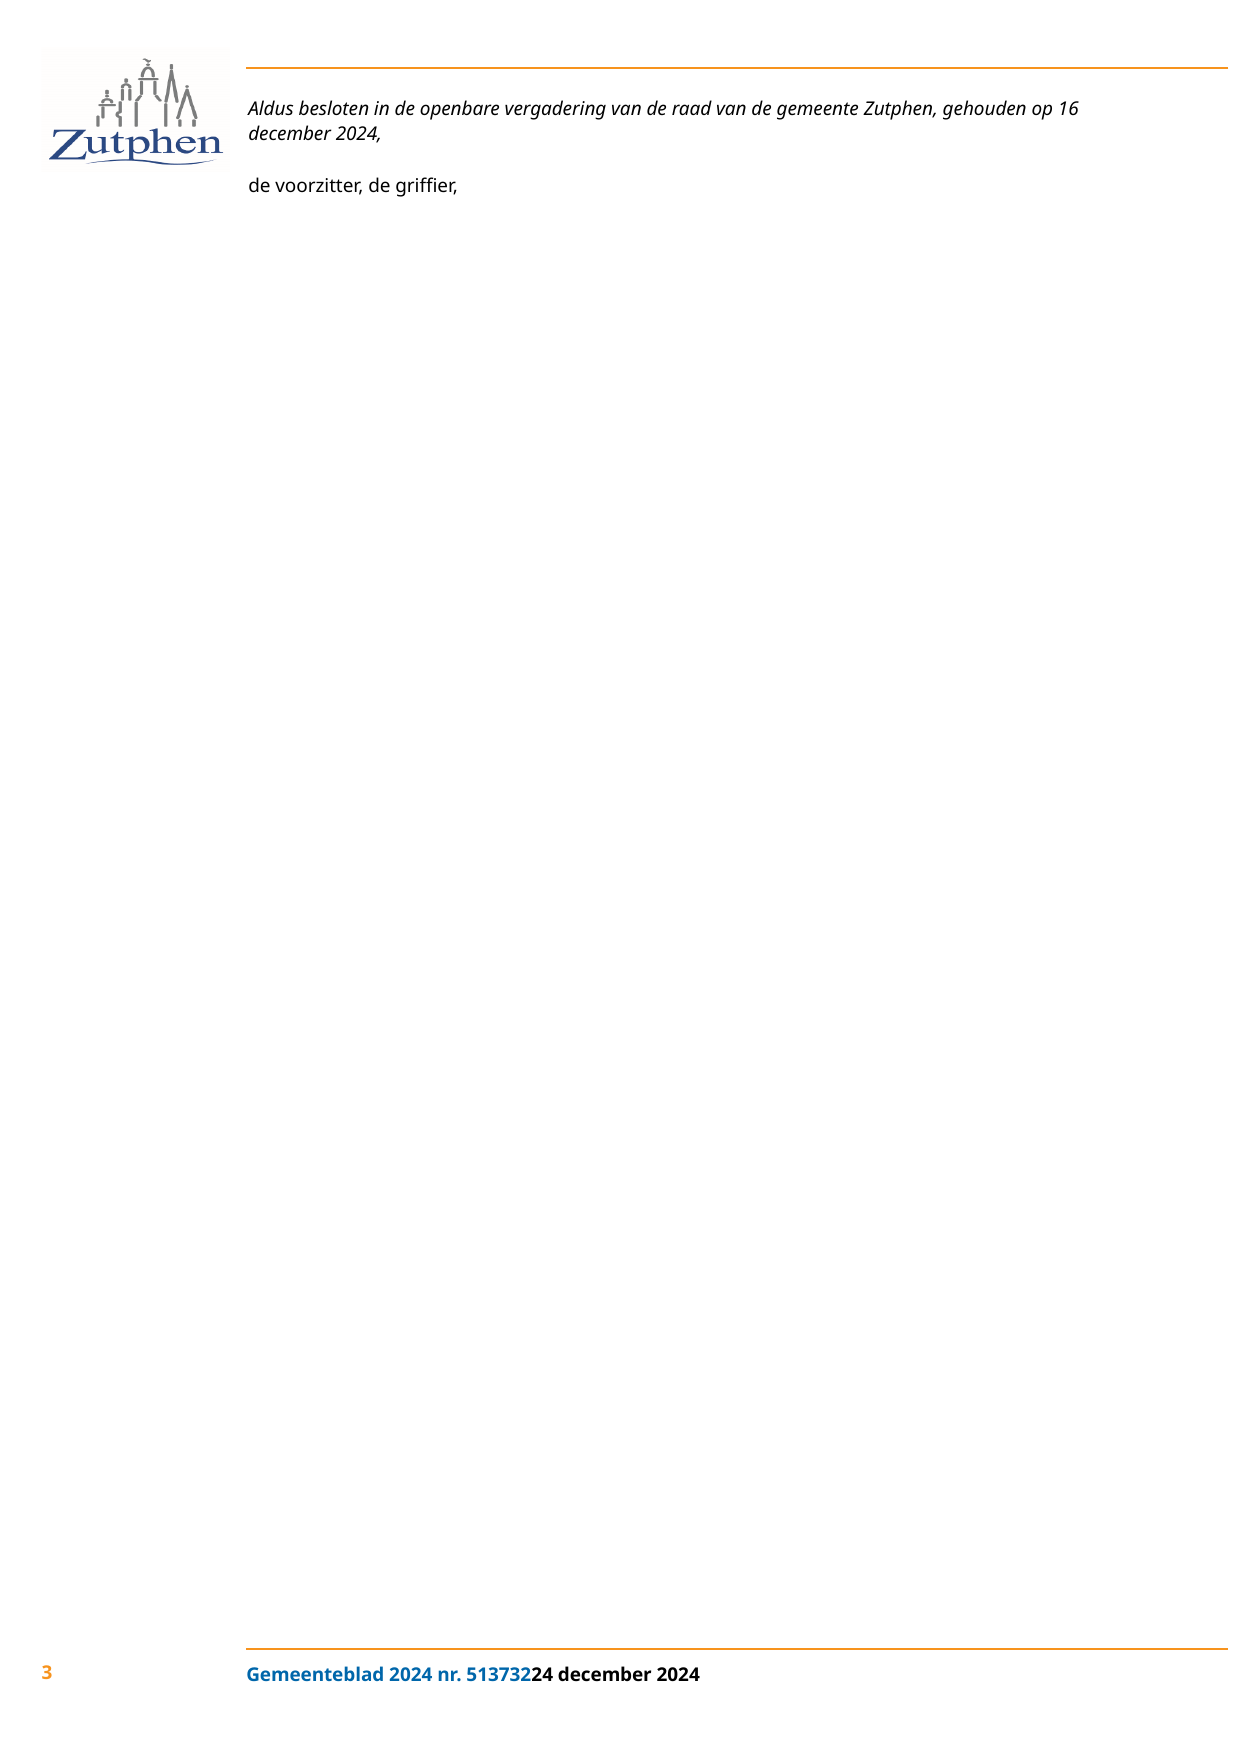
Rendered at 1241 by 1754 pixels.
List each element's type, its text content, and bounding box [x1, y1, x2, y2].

picture [41, 47, 231, 172]
text Aldus besloten in de openbare vergadering van de raad van de gemeente Zutphen, gehouden op 16 december 2024, [248, 95, 1152, 146]
text de voorzitter, de griffier, [248, 172, 1152, 198]
